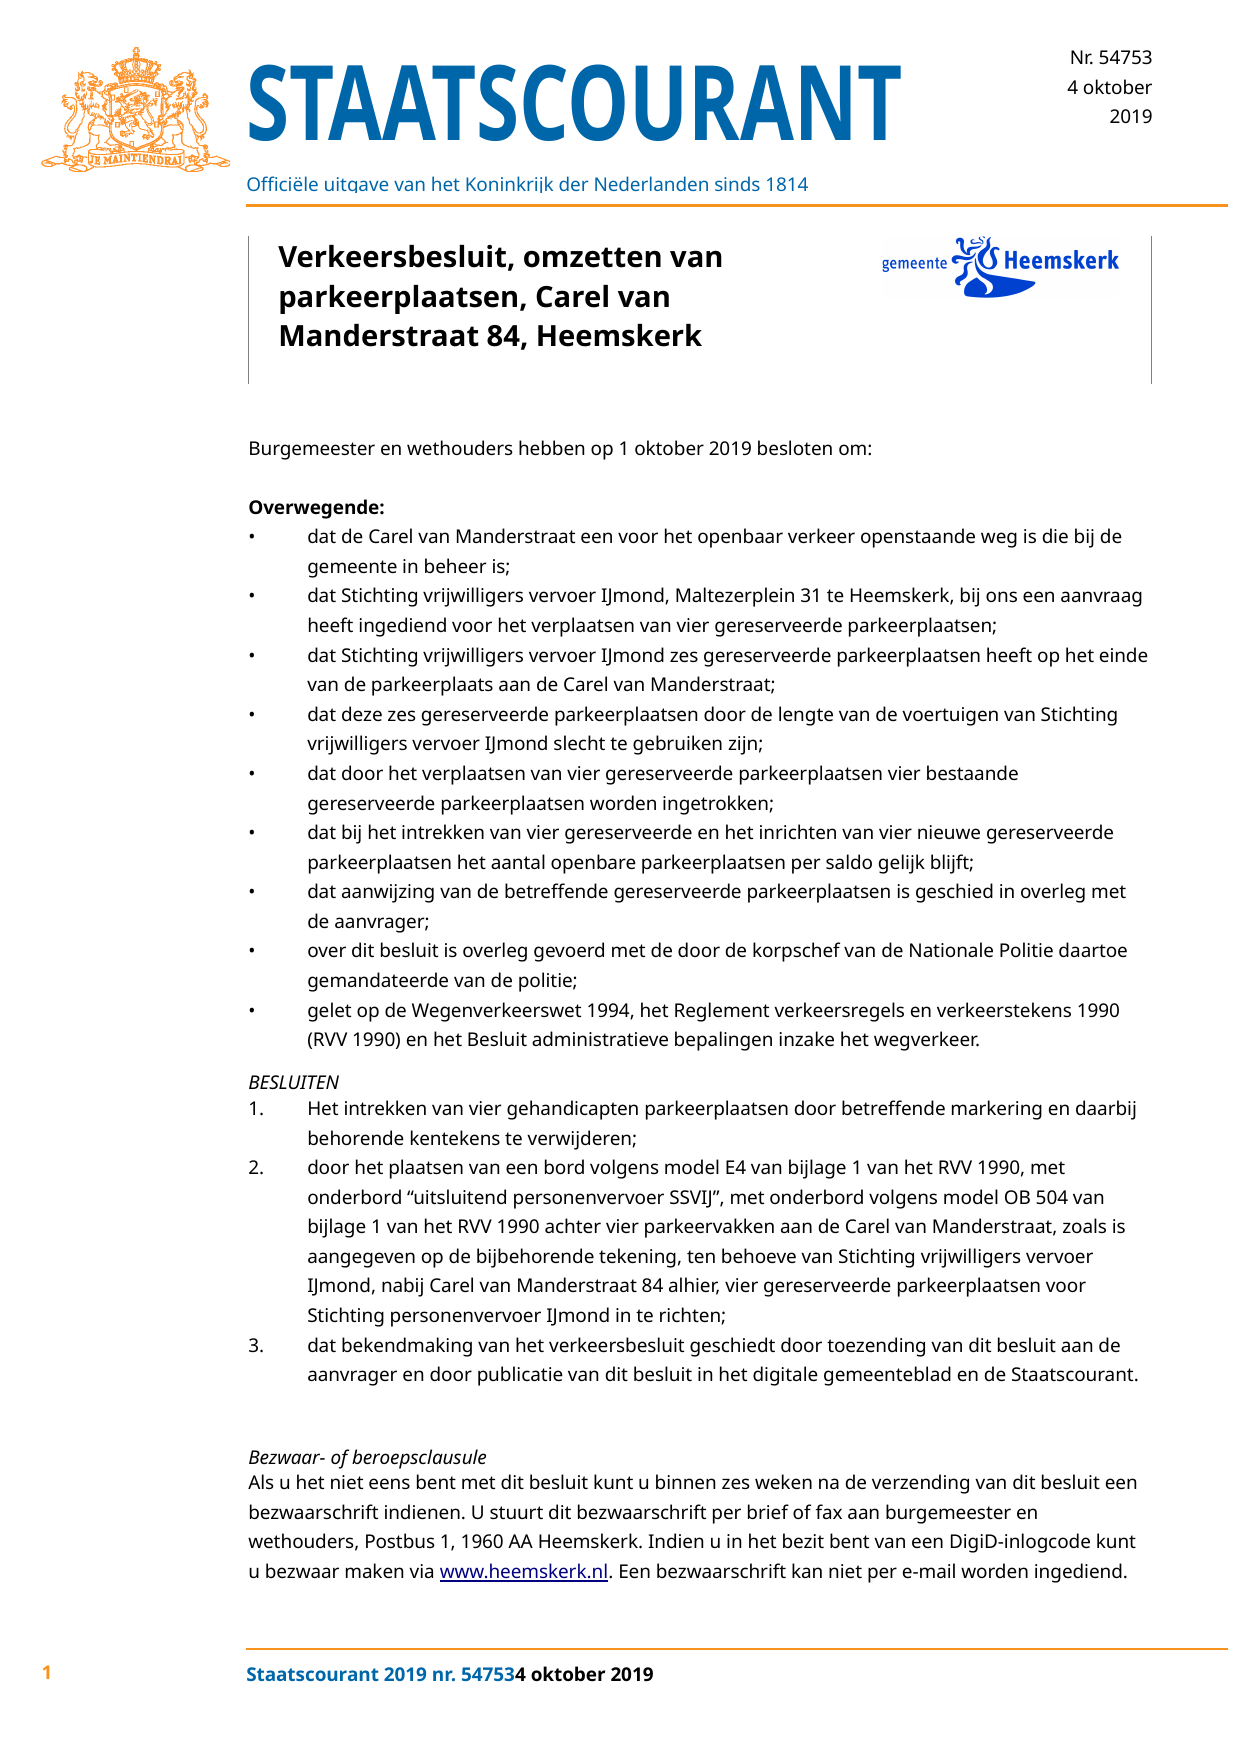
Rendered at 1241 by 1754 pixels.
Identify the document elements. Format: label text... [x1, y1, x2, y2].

text Burgemeester en wethouders hebben op 1 oktober 2019 besloten om: [248, 435, 1152, 460]
list dat bij het intrekken van vier gereserveerde en het inrichten van vier nieuwe gereserveerde parkeerplaatsen het aantal openbare parkeerplaatsen per saldo gelijk blijft; [248, 819, 1152, 874]
picture [882, 236, 1119, 298]
text Als u het niet eens bent met dit besluit kunt u binnen zes weken na de verzending van dit besluit een bezwaarschrift indienen. U stuurt dit bezwaarschrift per brief of fax aan burgemeester en wethouders, Postbus 1, 1960 AA Heemskerk. Indien u in het bezit bent van een DigiD-inlogcode kunt u bezwaar maken via www.heemskerk.nl. Een bezwaarschrift kan niet per e-mail worden ingediend. [248, 1469, 1152, 1584]
table_header [850, 236, 1151, 384]
list gelet op de Wegenverkeerswet 1994, het Reglement verkeersregels en verkeerstekens 1990 (RVV 1990) en het Besluit administratieve bepalingen inzake het wegverkeer. [248, 997, 1152, 1052]
list dat aanwijzing van de betreffende gereserveerde parkeerplaatsen is geschied in overleg met de aanvrager; [248, 878, 1152, 934]
list dat de Carel van Manderstraat een voor het openbaar verkeer openstaande weg is die bij de gemeente in beheer is; [248, 523, 1152, 579]
list Het intrekken van vier gehandicapten parkeerplaatsen door betreffende markering en daarbij behorende kentekens te verwijderen; [248, 1095, 1152, 1151]
text BESLUITEN [248, 1069, 1152, 1095]
list over dit besluit is overleg gevoerd met de door de korpschef van de Nationale Politie daartoe gemandateerde van de politie; [248, 938, 1152, 993]
list dat Stichting vrijwilligers vervoer IJmond zes gereserveerde parkeerplaatsen heeft op het einde van de parkeerplaats aan de Carel van Manderstraat; [248, 642, 1152, 697]
text Overwegende: [248, 494, 1152, 519]
table_header Verkeersbesluit, omzetten van parkeerplaatsen, Carel van Manderstraat 84, Heemskerk [249, 236, 850, 384]
list dat deze zes gereserveerde parkeerplaatsen door de lengte van de voertuigen van Stichting vrijwilligers vervoer IJmond slecht te gebruiken zijn; [248, 701, 1152, 756]
list dat bekendmaking van het verkeersbesluit geschiedt door toezending van dit besluit aan de aanvrager en door publicatie van dit besluit in het digitale gemeenteblad en de Staatscourant. [248, 1332, 1152, 1387]
list door het plaatsen van een bord volgens model E4 van bijlage 1 van het RVV 1990, met onderbord “uitsluitend personenvervoer SSVIJ”, met onderbord volgens model OB 504 van bijlage 1 van het RVV 1990 achter vier parkeervakken aan de Carel van Manderstraat, zoals is aangegeven op de bijbehorende tekening, ten behoeve van Stichting vrijwilligers vervoer IJmond, nabij Carel van Manderstraat 84 alhier, vier gereserveerde parkeerplaatsen voor Stichting personenvervoer IJmond in te richten; [248, 1154, 1152, 1328]
list dat door het verplaatsen van vier gereserveerde parkeerplaatsen vier bestaande gereserveerde parkeerplaatsen worden ingetrokken; [248, 760, 1152, 815]
text Bezwaar- of beroepsclausule [248, 1444, 1152, 1469]
list dat Stichting vrijwilligers vervoer IJmond, Maltezerplein 31 te Heemskerk, bij ons een aanvraag heeft ingediend voor het verplaatsen van vier gereserveerde parkeerplaatsen; [248, 583, 1152, 638]
picture [41, 47, 231, 172]
